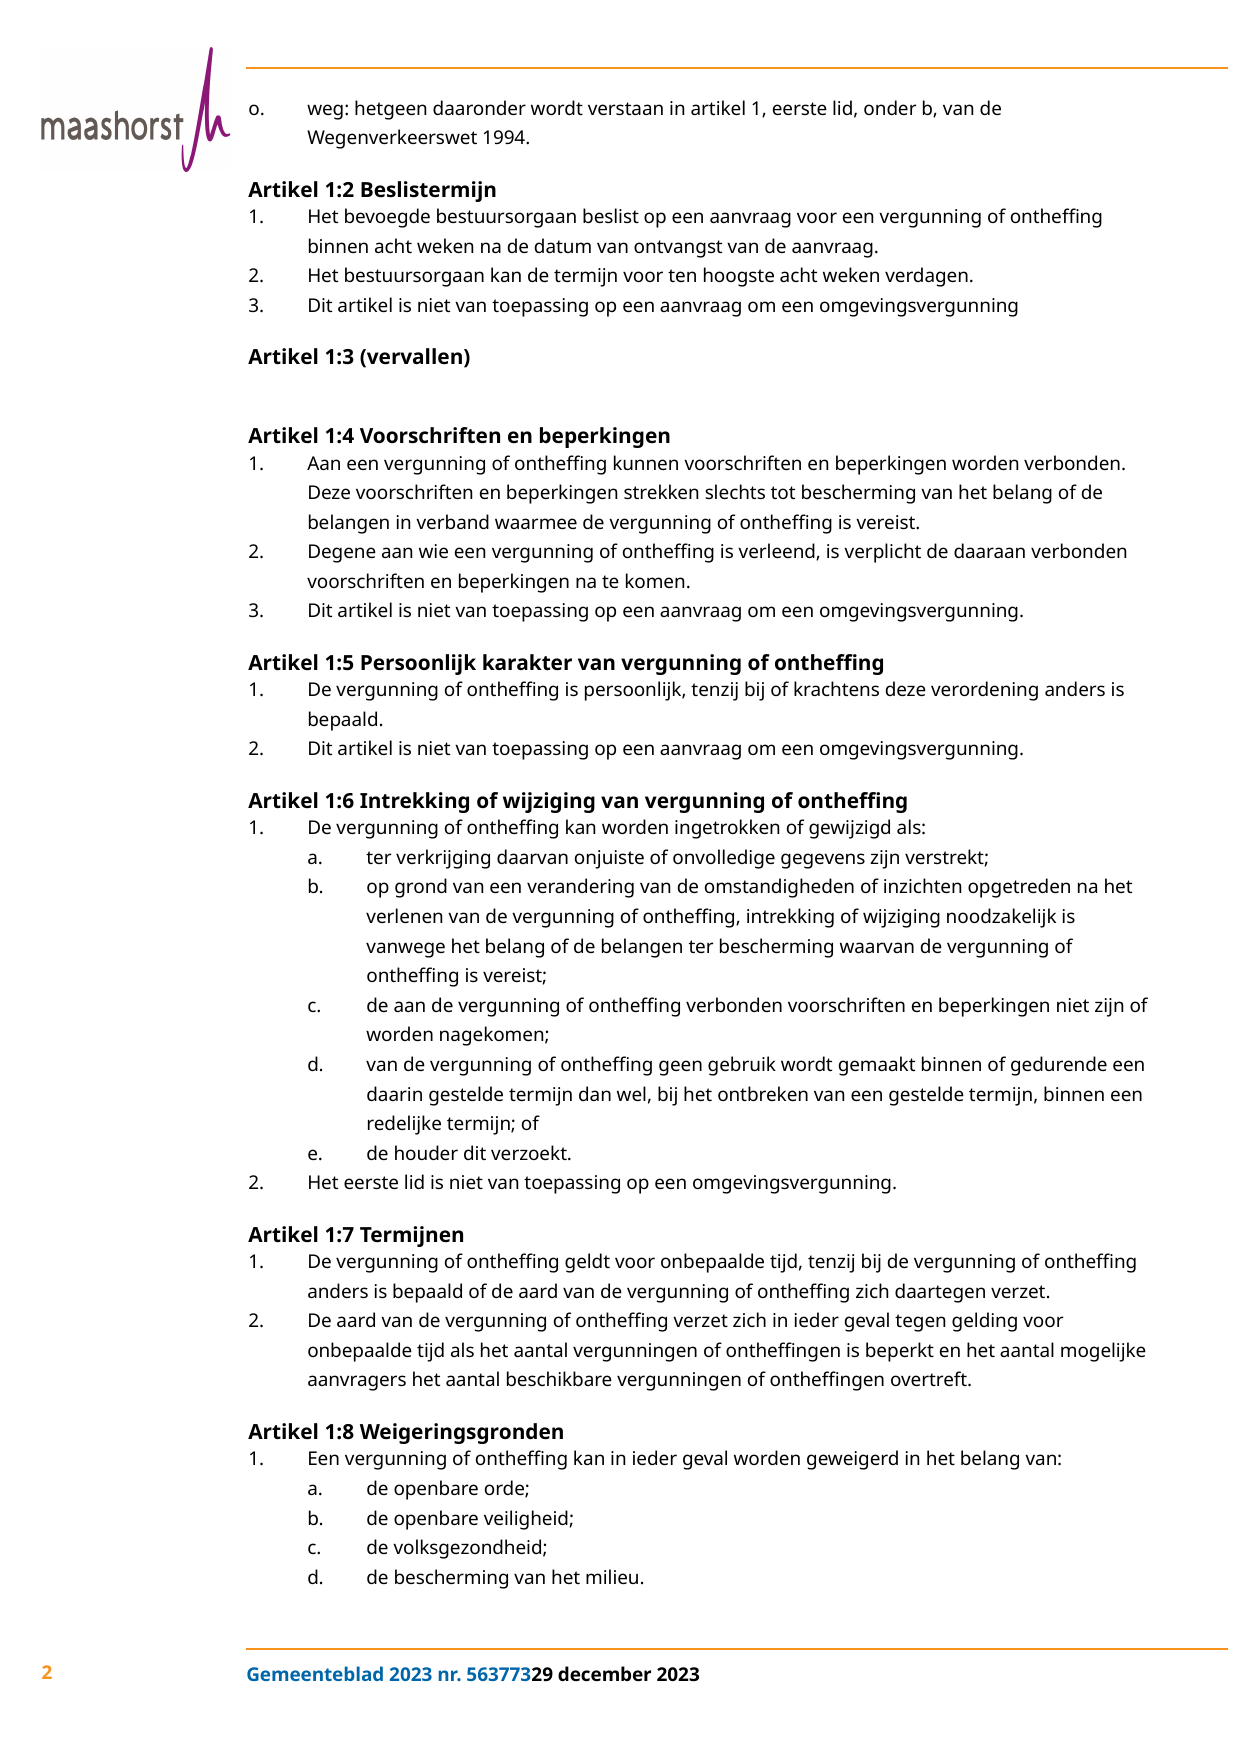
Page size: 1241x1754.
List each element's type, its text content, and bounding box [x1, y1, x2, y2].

text Artikel 1:7 Termijnen [248, 1220, 1152, 1248]
text Artikel 1:8 Weigeringsgronden [248, 1417, 1152, 1446]
list De aard van de vergunning of ontheffing verzet zich in ieder geval tegen gelding voor onbepaalde tijd als het aantal vergunningen of ontheffingen is beperkt en het aantal mogelijke aanvragers het aantal beschikbare vergunningen of ontheffingen overtreft. [248, 1307, 1152, 1392]
list de bescherming van het milieu. [307, 1564, 1152, 1589]
list de openbare veiligheid; [307, 1505, 1152, 1530]
list Dit artikel is niet van toepassing op een aanvraag om een omgevingsvergunning [248, 292, 1152, 318]
list Het bevoegde bestuursorgaan beslist op een aanvraag voor een vergunning of ontheffing binnen acht weken na de datum van ontvangst van de aanvraag. [248, 203, 1152, 258]
list Dit artikel is niet van toepassing op een aanvraag om een omgevingsvergunning. [248, 736, 1152, 761]
list op grond van een verandering van de omstandigheden of inzichten opgetreden na het verlenen van de vergunning of ontheffing, intrekking of wijziging noodzakelijk is vanwege het belang of de belangen ter bescherming waarvan de vergunning of ontheffing is vereist; [307, 874, 1152, 988]
list de aan de vergunning of ontheffing verbonden voorschriften en beperkingen niet zijn of worden nagekomen; [307, 992, 1152, 1047]
list ter verkrijging daarvan onjuiste of onvolledige gegevens zijn verstrekt; [307, 844, 1152, 870]
picture [41, 47, 231, 172]
list De vergunning of ontheffing kan worden ingetrokken of gewijzigd als: [248, 814, 1152, 840]
list Aan een vergunning of ontheffing kunnen voorschriften en beperkingen worden verbonden. Deze voorschriften en beperkingen strekken slechts tot bescherming van het belang of de belangen in verband waarmee de vergunning of ontheffing is vereist. [248, 450, 1152, 534]
list Degene aan wie een vergunning of ontheffing is verleend, is verplicht de daaraan verbonden voorschriften en beperkingen na te komen. [248, 538, 1152, 594]
text Artikel 1:5 Persoonlijk karakter van vergunning of ontheffing [248, 648, 1152, 676]
list de houder dit verzoekt. [307, 1140, 1152, 1166]
list De vergunning of ontheffing geldt voor onbepaalde tijd, tenzij bij de vergunning of ontheffing anders is bepaald of de aard van de vergunning of ontheffing zich daartegen verzet. [248, 1248, 1152, 1304]
list de volksgezondheid; [307, 1534, 1152, 1560]
list van de vergunning of ontheffing geen gebruik wordt gemaakt binnen of gedurende een daarin gestelde termijn dan wel, bij het ontbreken van een gestelde termijn, binnen een redelijke termijn; of [307, 1051, 1152, 1136]
text Artikel 1:3 (vervallen) [248, 342, 1152, 371]
list Een vergunning of ontheffing kan in ieder geval worden geweigerd in het belang van: [248, 1446, 1152, 1471]
list de openbare orde; [307, 1475, 1152, 1501]
text Artikel 1:6 Intrekking of wijziging van vergunning of ontheffing [248, 786, 1152, 814]
text Artikel 1:2 Beslistermijn [248, 175, 1152, 203]
text Artikel 1:4 Voorschriften en beperkingen [248, 421, 1152, 450]
list De vergunning of ontheffing is persoonlijk, tenzij bij of krachtens deze verordening anders is bepaald. [248, 676, 1152, 732]
list Het bestuursorgaan kan de termijn voor ten hoogste acht weken verdagen. [248, 262, 1152, 288]
list weg: hetgeen daaronder wordt verstaan in artikel 1, eerste lid, onder b, van de Wegenverkeerswet 1994. [248, 95, 1152, 150]
list Het eerste lid is niet van toepassing op een omgevingsvergunning. [248, 1169, 1152, 1195]
list Dit artikel is niet van toepassing op een aanvraag om een omgevingsvergunning. [248, 598, 1152, 623]
